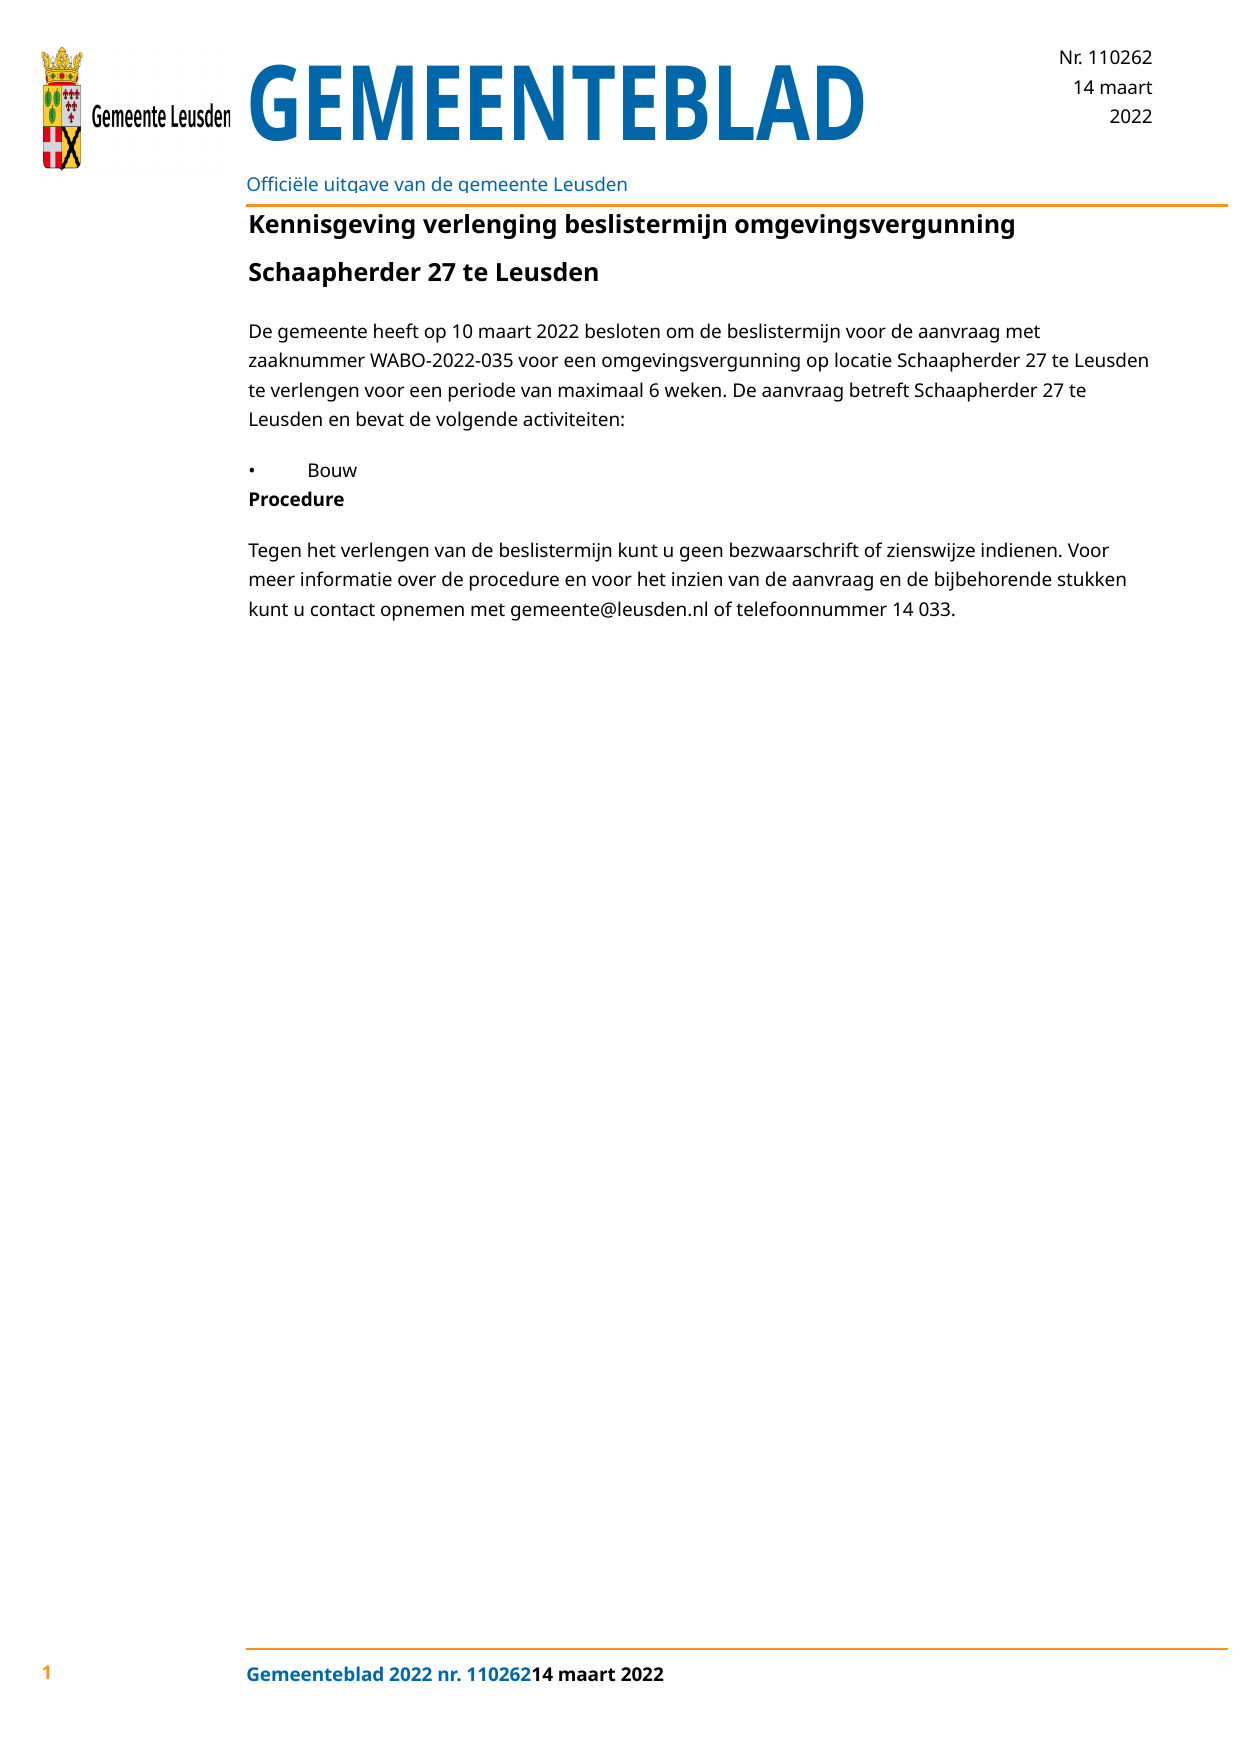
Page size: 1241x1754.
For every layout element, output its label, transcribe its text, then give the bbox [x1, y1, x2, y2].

picture [41, 47, 231, 172]
text De gemeente heeft op 10 maart 2022 besloten om de beslistermijn voor de aanvraag met zaaknummer WABO-2022-035 voor een omgevingsvergunning op locatie Schaapherder 27 te Leusden te verlengen voor een periode van maximaal 6 weken. De aanvraag betreft Schaapherder 27 te Leusden en bevat de volgende activiteiten: [248, 318, 1152, 432]
text Procedure [248, 487, 1152, 512]
text Kennisgeving verlenging beslistermijn omgevingsvergunning Schaapherder 27 te Leusden [248, 207, 1152, 288]
text Tegen het verlengen van de beslistermijn kunt u geen bezwaarschrift of zienswijze indienen. Voor meer informatie over de procedure en voor het inzien van de aanvraag en de bijbehorende stukken kunt u contact opnemen met gemeente@leusden.nl of telefoonnummer 14 033. [248, 537, 1152, 622]
list Bouw [248, 457, 1152, 483]
